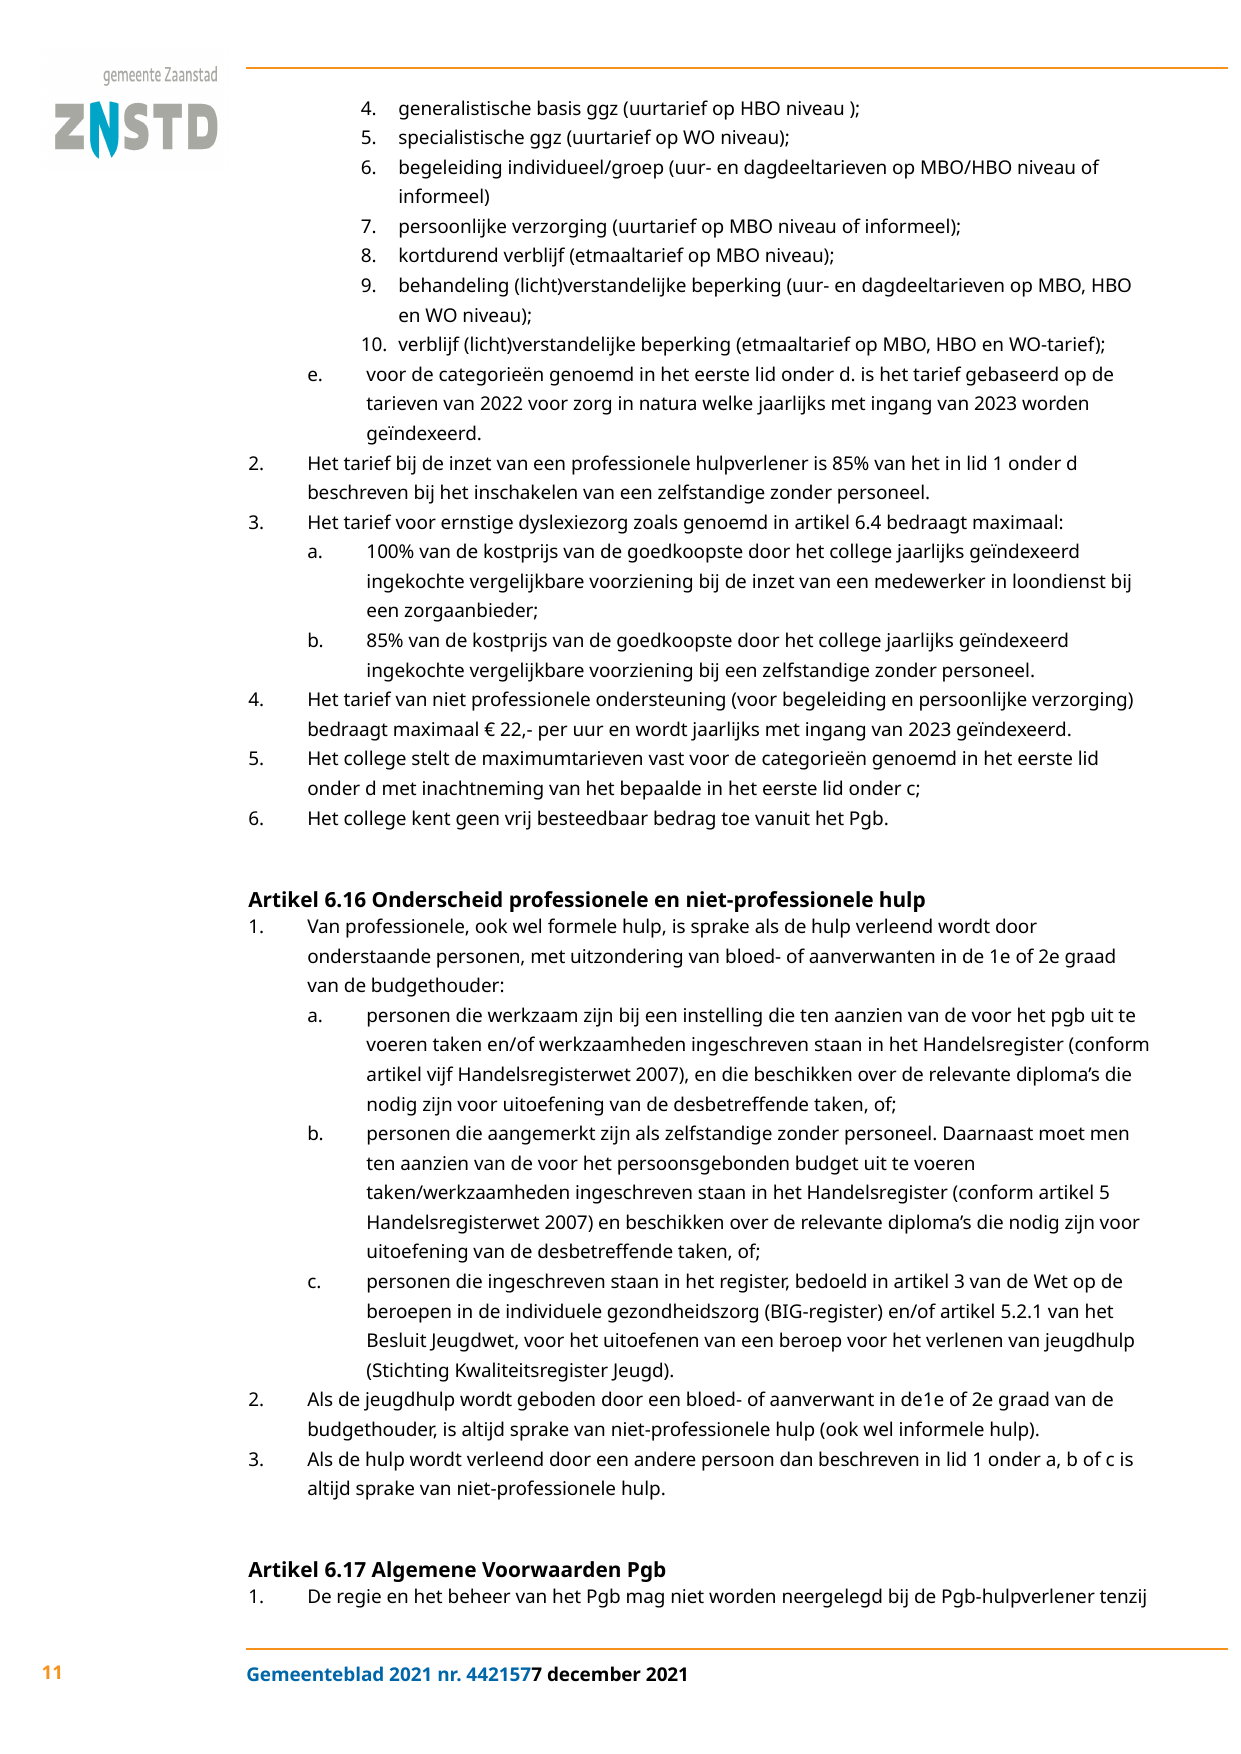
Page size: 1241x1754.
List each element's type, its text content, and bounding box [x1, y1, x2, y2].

list personen die aangemerkt zijn als zelfstandige zonder personeel. Daarnaast moet men ten aanzien van de voor het persoonsgebonden budget uit te voeren taken/werkzaamheden ingeschreven staan in het Handelsregister (conform artikel 5 Handelsregisterwet 2007) en beschikken over de relevante diploma’s die nodig zijn voor uitoefening van de desbetreffende taken, of; [307, 1120, 1152, 1264]
list personen die ingeschreven staan in het register, bedoeld in artikel 3 van de Wet op de beroepen in de individuele gezondheidszorg (BIG-register) en/of artikel 5.2.1 van het Besluit Jeugdwet, voor het uitoefenen van een beroep voor het verlenen van jeugdhulp (Stichting Kwaliteitsregister Jeugd). [307, 1268, 1152, 1383]
picture [41, 47, 231, 172]
text Artikel 6.16 Onderscheid professionele en niet-professionele hulp [248, 885, 1152, 913]
list Het tarief van niet professionele ondersteuning (voor begeleiding en persoonlijke verzorging) bedraagt maximaal € 22,- per uur en wordt jaarlijks met ingang van 2023 geïndexeerd. [248, 686, 1152, 742]
list De regie en het beheer van het Pgb mag niet worden neergelegd bij de Pgb-hulpverlener tenzij [248, 1584, 1152, 1609]
list begeleiding individueel/groep (uur- en dagdeeltarieven op MBO/HBO niveau of informeel) [361, 154, 1152, 209]
list specialistische ggz (uurtarief op WO niveau); [361, 124, 1152, 150]
list 100% van de kostprijs van de goedkoopste door het college jaarlijks geïndexeerd ingekochte vergelijkbare voorziening bij de inzet van een medewerker in loondienst bij een zorgaanbieder; [307, 538, 1152, 623]
list Het college kent geen vrij besteedbaar bedrag toe vanuit het Pgb. [248, 805, 1152, 831]
list behandeling (licht)verstandelijke beperking (uur- en dagdeeltarieven op MBO, HBO en WO niveau); [361, 272, 1152, 328]
list Als de hulp wordt verleend door een andere persoon dan beschreven in lid 1 onder a, b of c is altijd sprake van niet-professionele hulp. [248, 1446, 1152, 1501]
list Het college stelt de maximumtarieven vast voor de categorieën genoemd in het eerste lid onder d met inachtneming van het bepaalde in het eerste lid onder c; [248, 746, 1152, 801]
list Het tarief bij de inzet van een professionele hulpverlener is 85% van het in lid 1 onder d beschreven bij het inschakelen van een zelfstandige zonder personeel. [248, 450, 1152, 505]
list voor de categorieën genoemd in het eerste lid onder d. is het tarief gebaseerd op de tarieven van 2022 voor zorg in natura welke jaarlijks met ingang van 2023 worden geïndexeerd. [307, 361, 1152, 446]
list kortdurend verblijf (etmaaltarief op MBO niveau); [361, 243, 1152, 268]
list Van professionele, ook wel formele hulp, is sprake als de hulp verleend wordt door onderstaande personen, met uitzondering van bloed- of aanverwanten in de 1e of 2e graad van de budgethouder: [248, 913, 1152, 998]
list 85% van de kostprijs van de goedkoopste door het college jaarlijks geïndexeerd ingekochte vergelijkbare voorziening bij een zelfstandige zonder personeel. [307, 627, 1152, 683]
list Het tarief voor ernstige dyslexiezorg zoals genoemd in artikel 6.4 bedraagt maximaal: [248, 509, 1152, 535]
list personen die werkzaam zijn bij een instelling die ten aanzien van de voor het pgb uit te voeren taken en/of werkzaamheden ingeschreven staan in het Handelsregister (conform artikel vijf Handelsregisterwet 2007), en die beschikken over de relevante diploma’s die nodig zijn voor uitoefening van de desbetreffende taken, of; [307, 1002, 1152, 1116]
list persoonlijke verzorging (uurtarief op MBO niveau of informeel); [361, 213, 1152, 239]
text Artikel 6.17 Algemene Voorwaarden Pgb [248, 1555, 1152, 1584]
list verblijf (licht)verstandelijke beperking (etmaaltarief op MBO, HBO en WO-tarief); [361, 331, 1152, 357]
list Als de jeugdhulp wordt geboden door een bloed- of aanverwant in de1e of 2e graad van de budgethouder, is altijd sprake van niet-professionele hulp (ook wel informele hulp). [248, 1387, 1152, 1442]
list generalistische basis ggz (uurtarief op HBO niveau ); [361, 95, 1152, 121]
